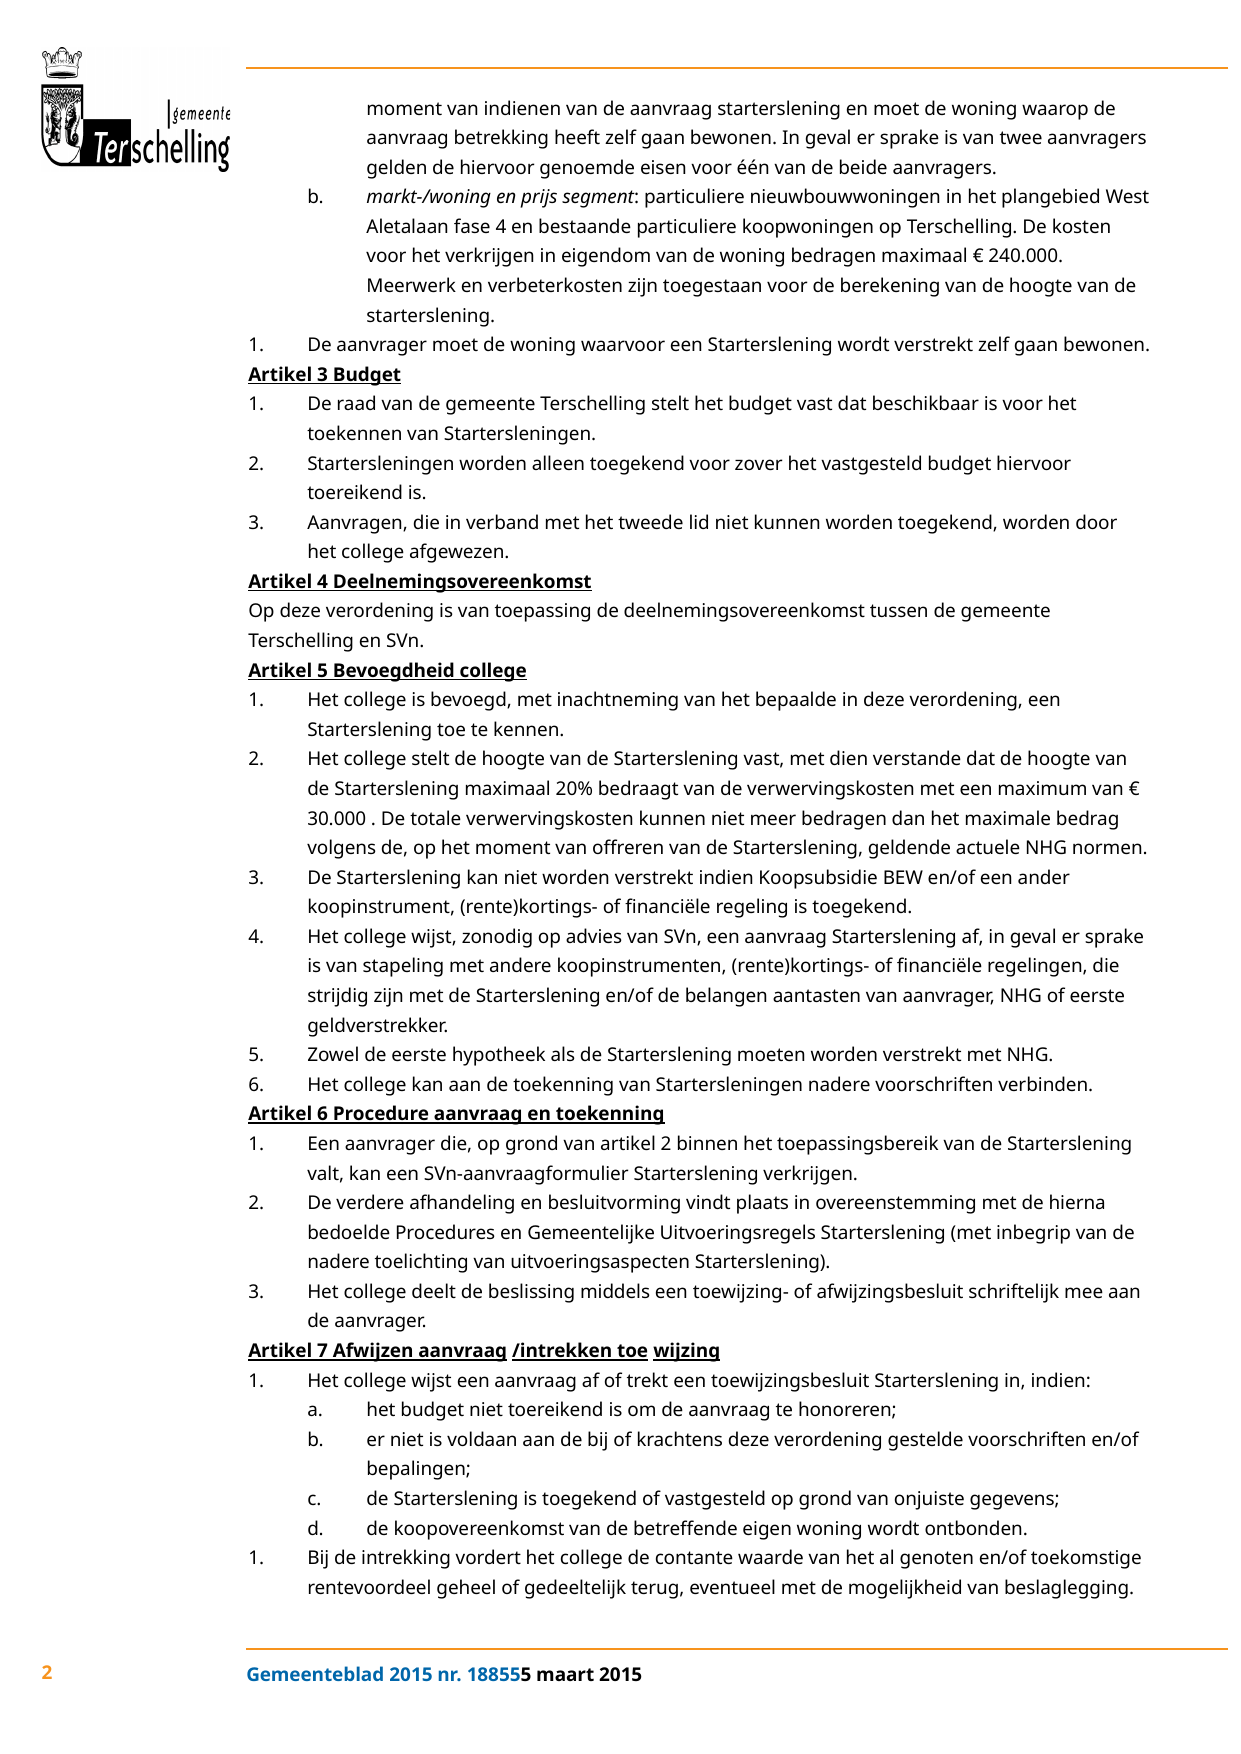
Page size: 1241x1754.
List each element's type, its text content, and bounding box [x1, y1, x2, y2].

list De aanvrager moet de woning waarvoor een Starterslening wordt verstrekt zelf gaan bewonen. [248, 331, 1152, 357]
text Artikel 4 Deelnemingsovereenkomst [248, 568, 1152, 594]
list Het college wijst een aanvraag af of trekt een toewijzingsbesluit Starterslening in, indien: [248, 1367, 1152, 1393]
list Het college kan aan de toekenning van Startersleningen nadere voorschriften verbinden. [248, 1071, 1152, 1097]
list Een aanvrager die, op grond van artikel 2 binnen het toepassingsbereik van de Starterslening valt, kan een SVn-aanvraagformulier Starterslening verkrijgen. [248, 1130, 1152, 1186]
list Aanvragen, die in verband met het tweede lid niet kunnen worden toegekend, worden door het college afgewezen. [248, 509, 1152, 564]
list Startersleningen worden alleen toegekend voor zover het vastgesteld budget hiervoor toereikend is. [248, 450, 1152, 505]
text Op deze verordening is van toepassing de deelnemingsovereenkomst tussen de gemeente Terschelling en SVn. [248, 598, 1152, 653]
list de koopovereenkomst van de betreffende eigen woning wordt ontbonden. [307, 1515, 1152, 1541]
list de Starterslening is toegekend of vastgesteld op grond van onjuiste gegevens; [307, 1485, 1152, 1511]
text Artikel 5 Bevoegdheid college [248, 657, 1152, 683]
list moment van indienen van de aanvraag starterslening en moet de woning waarop de aanvraag betrekking heeft zelf gaan bewonen. In geval er sprake is van twee aanvragers gelden de hiervoor genoemde eisen voor één van de beide aanvragers. [307, 95, 1152, 180]
list Het college deelt de beslissing middels een toewijzing- of afwijzingsbesluit schriftelijk mee aan de aanvrager. [248, 1278, 1152, 1333]
list De raad van de gemeente Terschelling stelt het budget vast dat beschikbaar is voor het toekennen van Startersleningen. [248, 391, 1152, 446]
picture [41, 47, 231, 172]
list De verdere afhandeling en besluitvorming vindt plaats in overeenstemming met de hierna bedoelde Procedures en Gemeentelijke Uitvoeringsregels Starterslening (met inbegrip van de nadere toelichting van uitvoeringsaspecten Starterslening). [248, 1189, 1152, 1274]
list Bij de intrekking vordert het college de contante waarde van het al genoten en/of toekomstige rentevoordeel geheel of gedeeltelijk terug, eventueel met de mogelijkheid van beslaglegging. [248, 1544, 1152, 1600]
list markt-/woning en prijs segment: particuliere nieuwbouwwoningen in het plangebied West Aletalaan fase 4 en bestaande particuliere koopwoningen op Terschelling. De kosten voor het verkrijgen in eigendom van de woning bedragen maximaal € 240.000. Meerwerk en verbeterkosten zijn toegestaan voor de berekening van de hoogte van de starterslening. [307, 183, 1152, 328]
list De Starterslening kan niet worden verstrekt indien Koopsubsidie BEW en/of een ander koopinstrument, (rente)kortings- of financiële regeling is toegekend. [248, 864, 1152, 919]
text Artikel 7 Afwijzen aanvraag /intrekken toe wijzing [248, 1337, 1152, 1363]
list er niet is voldaan aan de bij of krachtens deze verordening gestelde voorschriften en/of bepalingen; [307, 1426, 1152, 1481]
text Artikel 6 Procedure aanvraag en toekenning [248, 1101, 1152, 1126]
list Het college wijst, zonodig op advies van SVn, een aanvraag Starterslening af, in geval er sprake is van stapeling met andere koopinstrumenten, (rente)kortings- of financiële regelingen, die strijdig zijn met de Starterslening en/of de belangen aantasten van aanvrager, NHG of eerste geldverstrekker. [248, 923, 1152, 1038]
list Het college is bevoegd, met inachtneming van het bepaalde in deze verordening, een Starterslening toe te kennen. [248, 686, 1152, 742]
list Het college stelt de hoogte van de Starterslening vast, met dien verstande dat de hoogte van de Starterslening maximaal 20% bedraagt van de verwervingskosten met een maximum van € 30.000 . De totale verwervingskosten kunnen niet meer bedragen dan het maximale bedrag volgens de, op het moment van offreren van de Starterslening, geldende actuele NHG normen. [248, 746, 1152, 860]
text Artikel 3 Budget [248, 361, 1152, 387]
list Zowel de eerste hypotheek als de Starterslening moeten worden verstrekt met NHG. [248, 1041, 1152, 1067]
list het budget niet toereikend is om de aanvraag te honoreren; [307, 1396, 1152, 1422]
